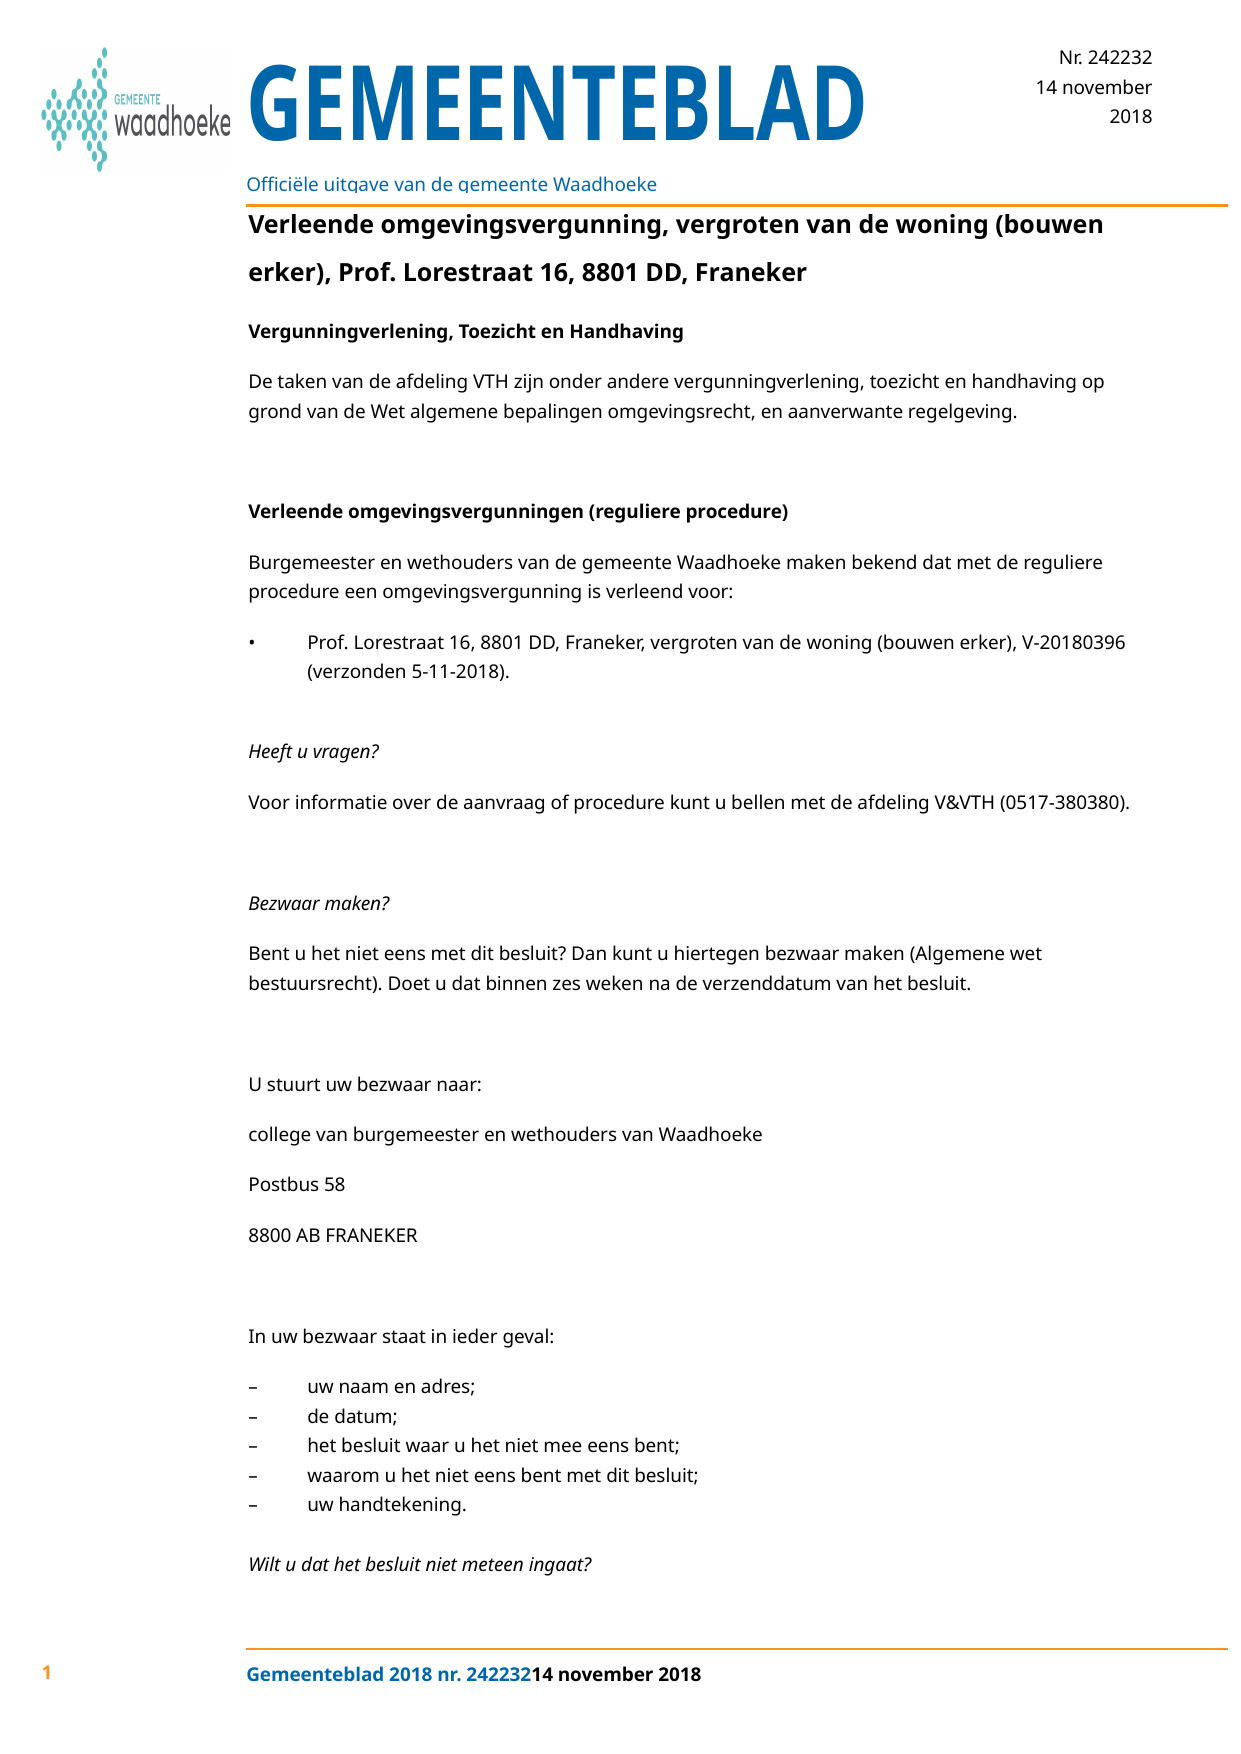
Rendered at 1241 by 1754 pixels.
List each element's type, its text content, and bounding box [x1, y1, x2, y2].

text Postbus 58 [248, 1172, 1152, 1197]
list het besluit waar u het niet mee eens bent; [248, 1432, 1152, 1458]
text De taken van de afdeling VTH zijn onder andere vergunningverlening, toezicht en handhaving op grond van de Wet algemene bepalingen omgevingsrecht, en aanverwante regelgeving. [248, 368, 1152, 424]
text Bent u het niet eens met dit besluit? Dan kunt u hiertegen bezwaar maken (Algemene wet bestuursrecht). Doet u dat binnen zes weken na de verzenddatum van het besluit. [248, 940, 1152, 996]
list uw handtekening. [248, 1492, 1152, 1517]
text Verleende omgevingsvergunning, vergroten van de woning (bouwen erker), Prof. Lorestraat 16, 8801 DD, Franeker [248, 207, 1152, 288]
text Bezwaar maken? [248, 890, 1152, 916]
text Wilt u dat het besluit niet meteen ingaat? [248, 1551, 1152, 1577]
text Voor informatie over de aanvraag of procedure kunt u bellen met de afdeling V&VTH (0517-380380). [248, 789, 1152, 815]
text Heeft u vragen? [248, 739, 1152, 764]
text Burgemeester en wethouders van de gemeente Waadhoeke maken bekend dat met de reguliere procedure een omgevingsvergunning is verleend voor: [248, 549, 1152, 604]
picture [41, 47, 231, 172]
text Vergunningverlening, Toezicht en Handhaving [248, 318, 1152, 344]
list waarom u het niet eens bent met dit besluit; [248, 1462, 1152, 1488]
text In uw bezwaar staat in ieder geval: [248, 1323, 1152, 1349]
text U stuurt uw bezwaar naar: [248, 1071, 1152, 1097]
list uw naam en adres; [248, 1373, 1152, 1399]
list Prof. Lorestraat 16, 8801 DD, Franeker, vergroten van de woning (bouwen erker), V-20180396 (verzonden 5-11-2018). [248, 629, 1152, 684]
text 8800 AB FRANEKER [248, 1222, 1152, 1248]
list de datum; [248, 1403, 1152, 1429]
text college van burgemeester en wethouders van Waadhoeke [248, 1121, 1152, 1147]
text Verleende omgevingsvergunningen (reguliere procedure) [248, 499, 1152, 524]
